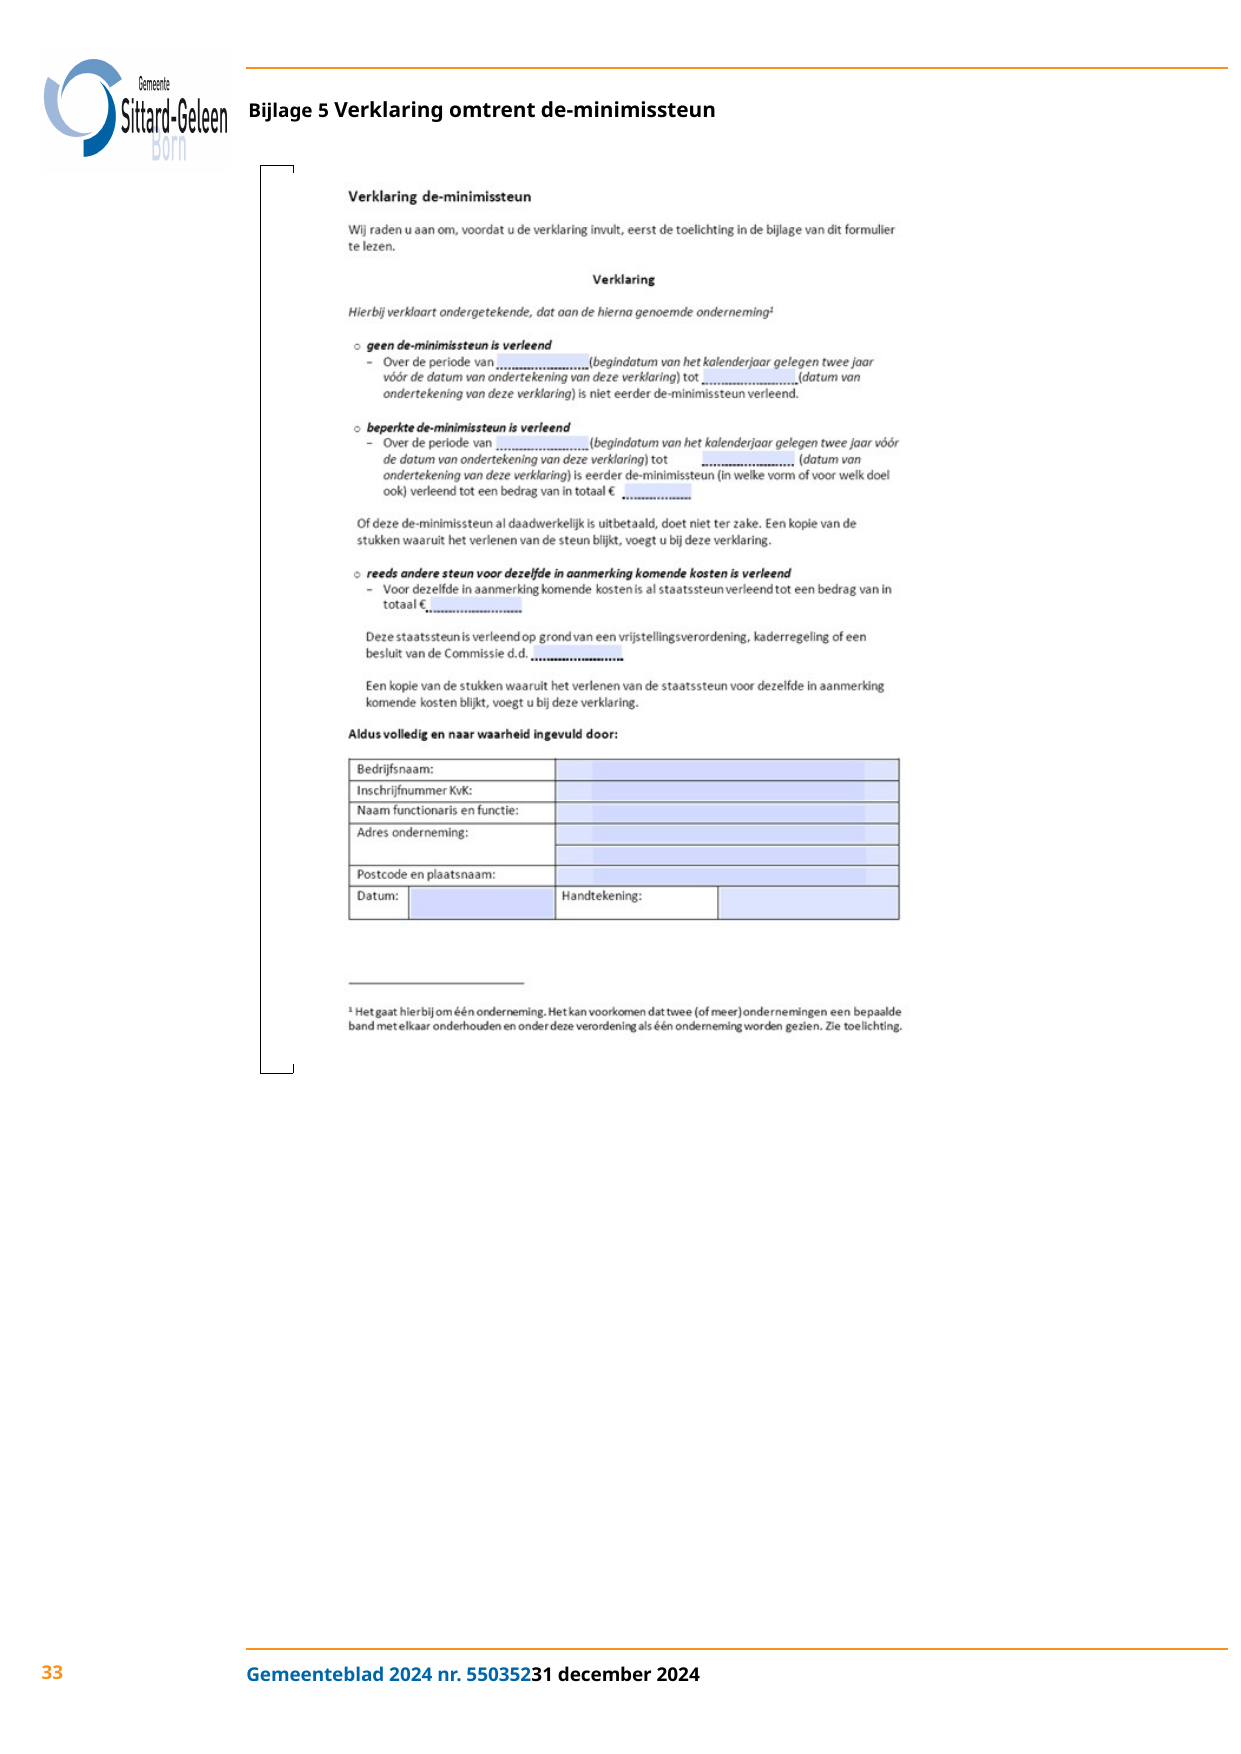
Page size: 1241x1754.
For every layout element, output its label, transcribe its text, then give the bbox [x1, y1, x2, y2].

picture [41, 47, 231, 172]
picture [268, 173, 978, 1064]
text Bijlage 5 Verklaring omtrent de-minimissteun [248, 95, 1152, 123]
